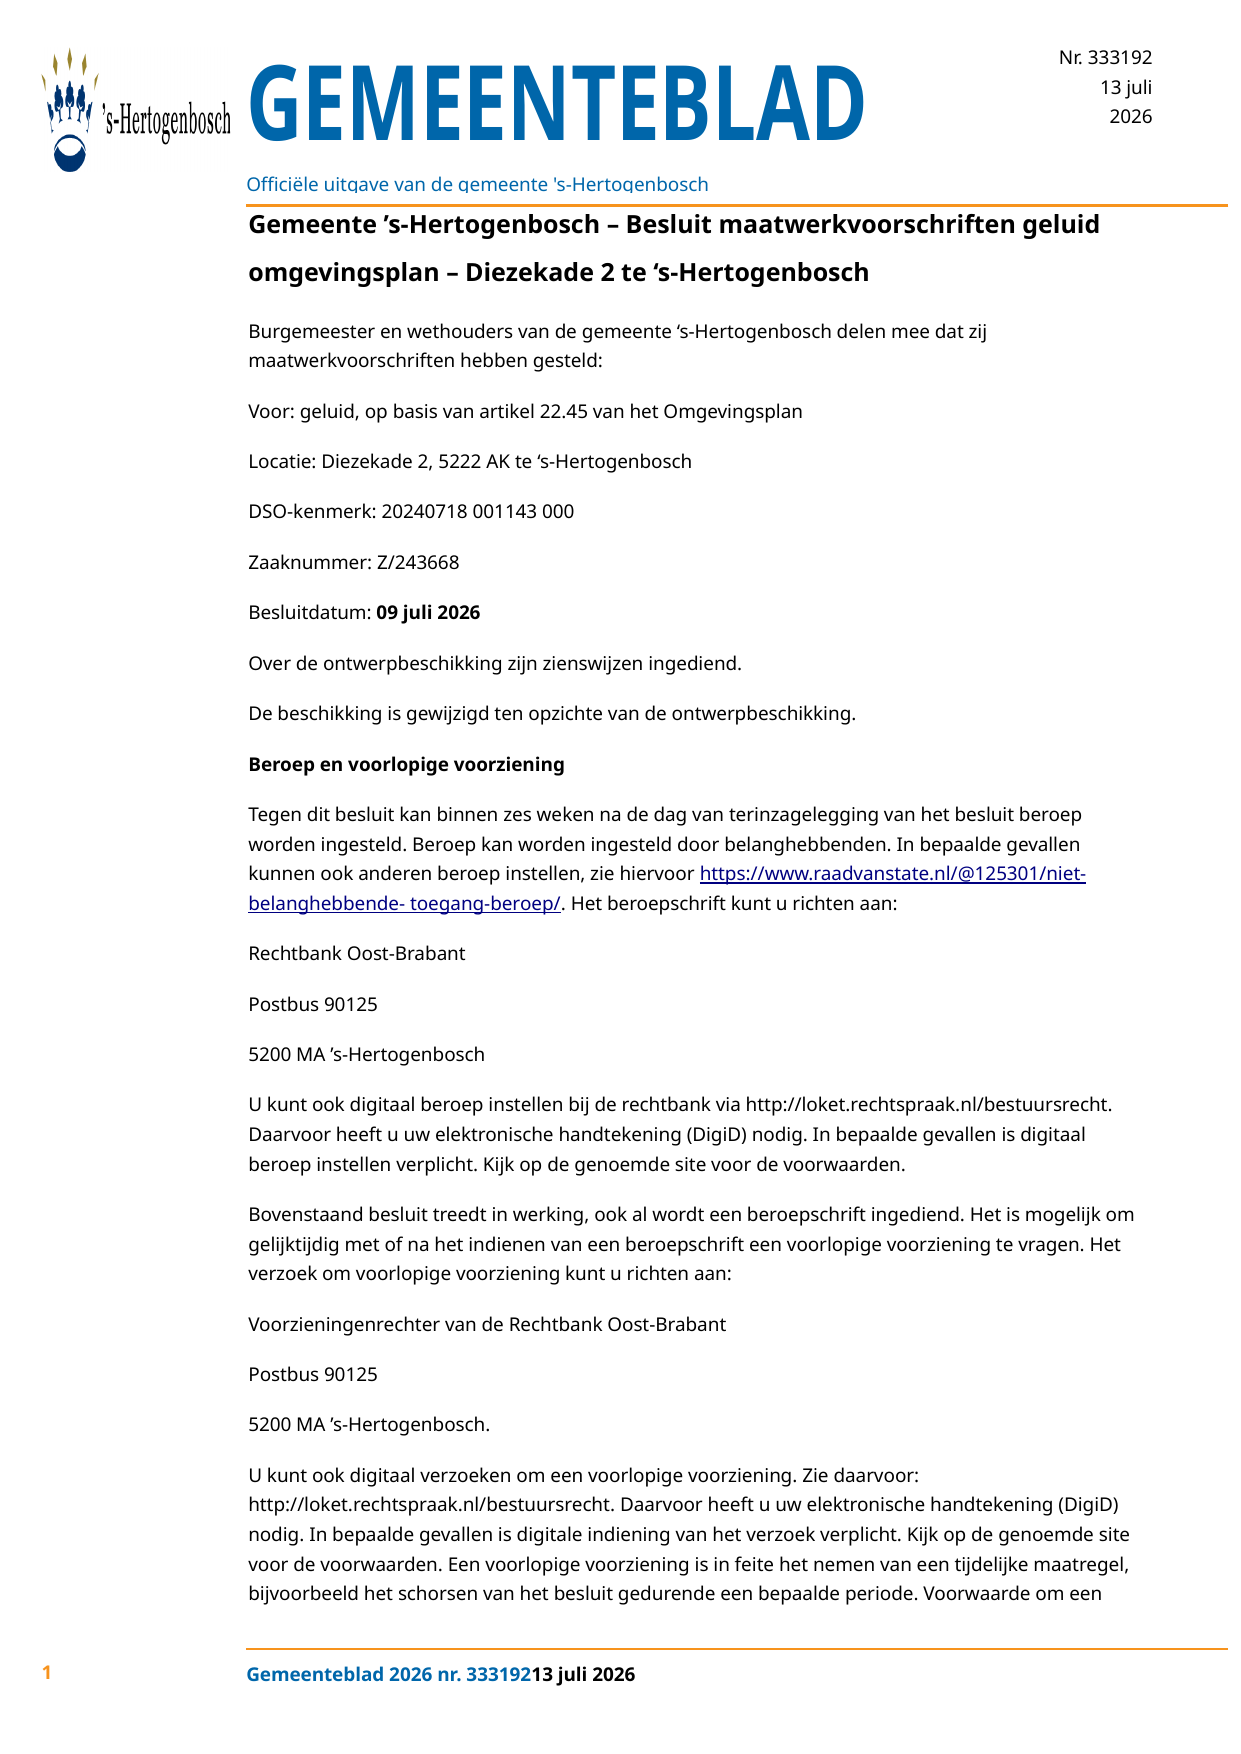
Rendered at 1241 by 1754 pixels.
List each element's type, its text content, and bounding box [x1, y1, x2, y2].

text Voorzieningenrechter van de Rechtbank Oost-Brabant [248, 1311, 1152, 1337]
text Rechtbank Oost-Brabant [248, 940, 1152, 966]
text U kunt ook digitaal verzoeken om een voorlopige voorziening. Zie daarvoor: http://loket.rechtspraak.nl/bestuursrecht. Daarvoor heeft u uw elektronische handtekening (DigiD) nodig. In bepaalde gevallen is digitale indiening van het verzoek verplicht. Kijk op de genoemde site voor de voorwaarden. Een voorlopige voorziening is in feite het nemen van een tijdelijke maatregel, bijvoorbeeld het schorsen van het besluit gedurende een bepaalde periode. Voorwaarde om een [248, 1462, 1152, 1606]
text Bovenstaand besluit treedt in werking, ook al wordt een beroepschrift ingediend. Het is mogelijk om gelijktijdig met of na het indienen van een beroepschrift een voorlopige voorziening te vragen. Het verzoek om voorlopige voorziening kunt u richten aan: [248, 1201, 1152, 1286]
text 5200 MA ’s-Hertogenbosch [248, 1041, 1152, 1067]
text 5200 MA ’s-Hertogenbosch. [248, 1412, 1152, 1437]
text Burgemeester en wethouders van de gemeente ‘s-Hertogenbosch delen mee dat zij maatwerkvoorschriften hebben gesteld: [248, 318, 1152, 373]
text Over de ontwerpbeschikking zijn zienswijzen ingediend. [248, 650, 1152, 676]
text Gemeente ’s-Hertogenbosch – Besluit maatwerkvoorschriften geluid omgevingsplan – Diezekade 2 te ‘s-Hertogenbosch [248, 207, 1152, 288]
text Tegen dit besluit kan binnen zes weken na de dag van terinzagelegging van het besluit beroep worden ingesteld. Beroep kan worden ingesteld door belanghebbenden. In bepaalde gevallen kunnen ook anderen beroep instellen, zie hiervoor https://www.raadvanstate.nl/@125301/niet-belanghebbende- toegang-beroep/. Het beroepschrift kunt u richten aan: [248, 801, 1152, 916]
text Zaaknummer: Z/243668 [248, 549, 1152, 575]
text Postbus 90125 [248, 1361, 1152, 1387]
text Besluitdatum: 09 juli 2026 [248, 599, 1152, 625]
text Postbus 90125 [248, 991, 1152, 1017]
text Voor: geluid, op basis van artikel 22.45 van het Omgevingsplan [248, 398, 1152, 424]
text U kunt ook digitaal beroep instellen bij de rechtbank via http://loket.rechtspraak.nl/bestuursrecht. Daarvoor heeft u uw elektronische handtekening (DigiD) nodig. In bepaalde gevallen is digitaal beroep instellen verplicht. Kijk op de genoemde site voor de voorwaarden. [248, 1092, 1152, 1177]
text De beschikking is gewijzigd ten opzichte van de ontwerpbeschikking. [248, 700, 1152, 726]
text DSO-kenmerk: 20240718 001143 000 [248, 499, 1152, 524]
text Beroep en voorlopige voorziening [248, 751, 1152, 777]
picture [41, 47, 231, 172]
text Locatie: Diezekade 2, 5222 AK te ‘s-Hertogenbosch [248, 448, 1152, 474]
